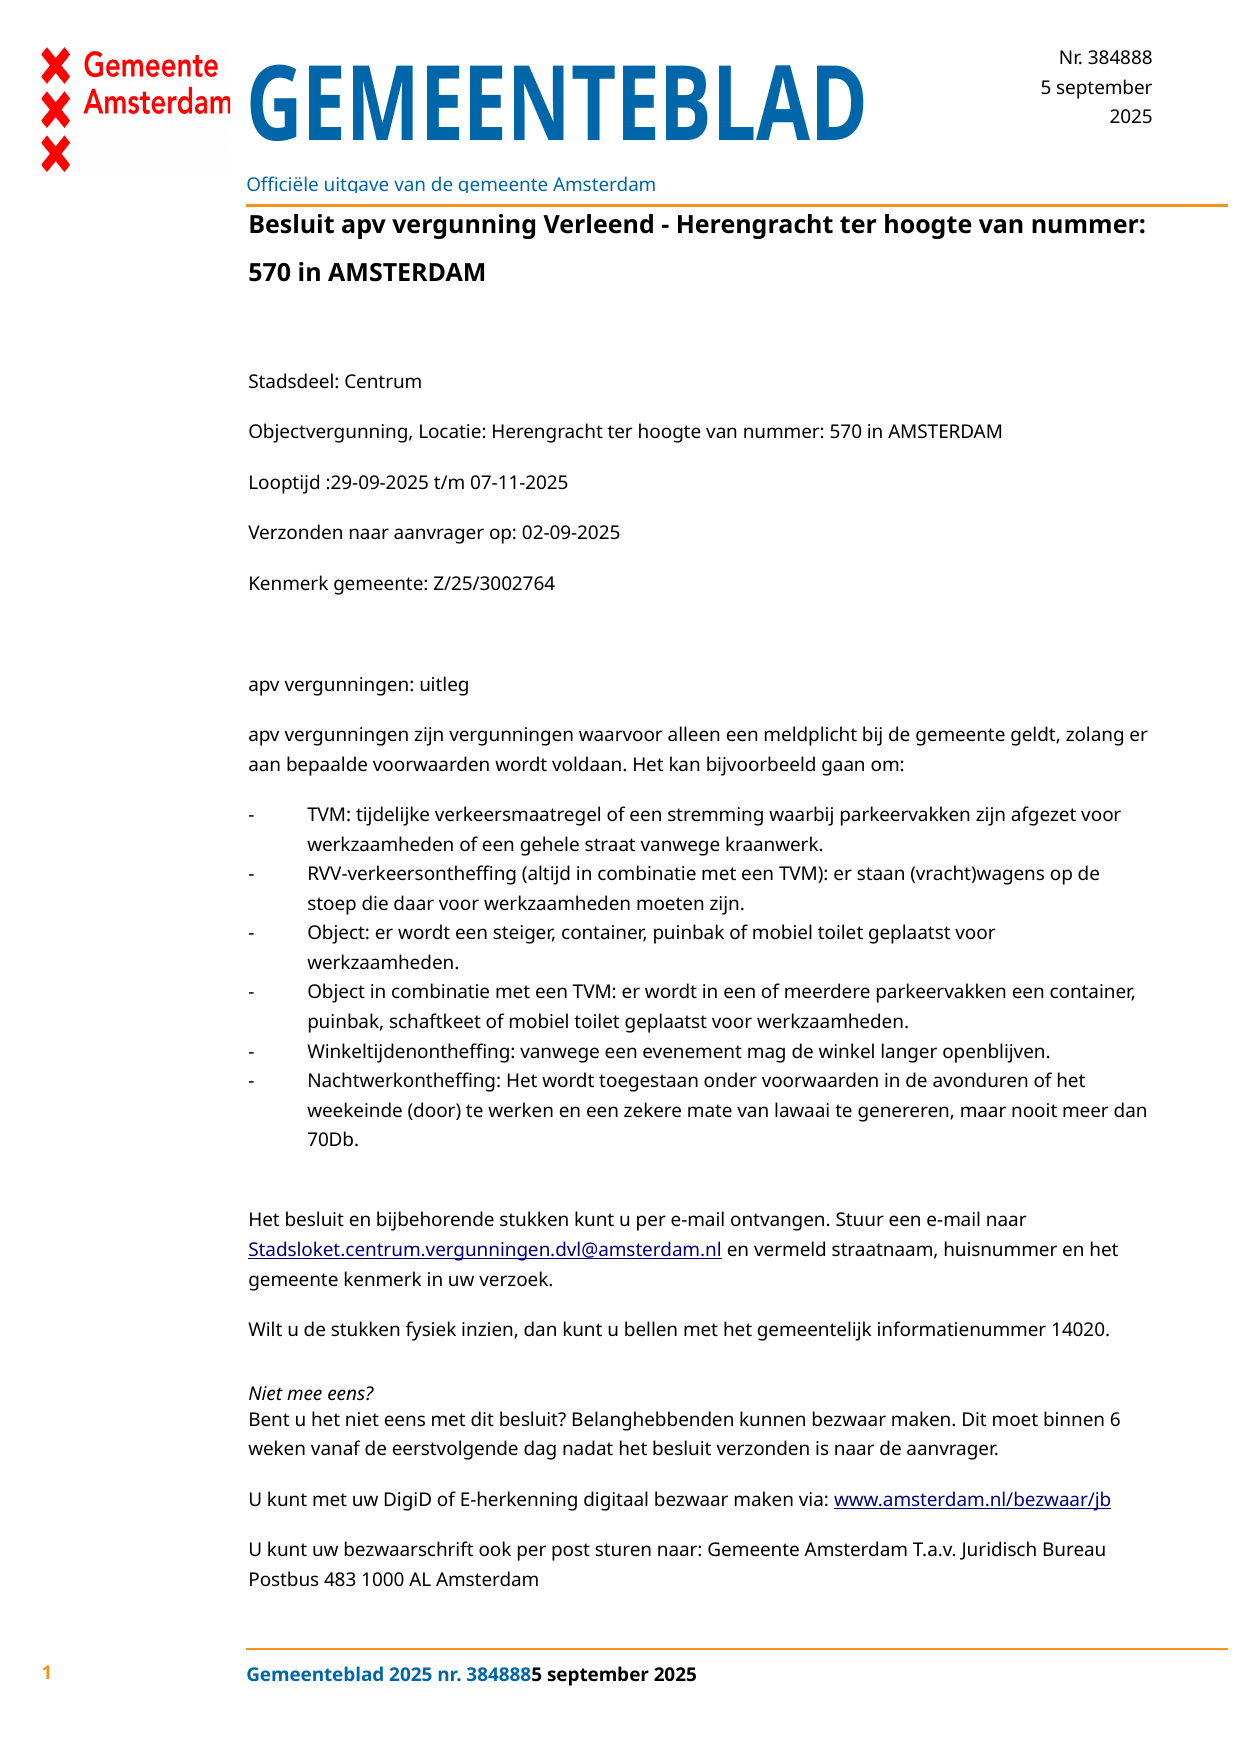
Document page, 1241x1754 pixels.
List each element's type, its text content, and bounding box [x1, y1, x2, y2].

list Object: er wordt een steiger, container, puinbak of mobiel toilet geplaatst voor werkzaamheden. [248, 919, 1152, 975]
text Niet mee eens? [248, 1380, 1152, 1406]
list Winkeltijdenontheffing: vanwege een evenement mag de winkel langer openblijven. [248, 1038, 1152, 1064]
list Object in combinatie met een TVM: er wordt in een of meerdere parkeervakken een container, puinbak, schaftkeet of mobiel toilet geplaatst voor werkzaamheden. [248, 979, 1152, 1034]
text Wilt u de stukken fysiek inzien, dan kunt u bellen met het gemeentelijk informatienummer 14020. [248, 1316, 1152, 1342]
text U kunt uw bezwaarschrift ook per post sturen naar: Gemeente Amsterdam T.a.v. Juridisch Bureau Postbus 483 1000 AL Amsterdam [248, 1536, 1152, 1592]
text Het besluit en bijbehorende stukken kunt u per e-mail ontvangen. Stuur een e-mail naar Stadsloket.centrum.vergunningen.dvl@amsterdam.nl en vermeld straatnaam, huisnummer en het gemeente kenmerk in uw verzoek. [248, 1207, 1152, 1292]
list RVV-verkeersontheffing (altijd in combinatie met een TVM): er staan (vracht)wagens op de stoep die daar voor werkzaamheden moeten zijn. [248, 860, 1152, 916]
text Bent u het niet eens met dit besluit? Belanghebbenden kunnen bezwaar maken. Dit moet binnen 6 weken vanaf de eerstvolgende dag nadat het besluit verzonden is naar de aanvrager. [248, 1406, 1152, 1461]
text Stadsdeel: Centrum [248, 368, 1152, 394]
list TVM: tijdelijke verkeersmaatregel of een stremming waarbij parkeervakken zijn afgezet voor werkzaamheden of een gehele straat vanwege kraanwerk. [248, 801, 1152, 857]
text Besluit apv vergunning Verleend - Herengracht ter hoogte van nummer: 570 in AMSTERDAM [248, 207, 1152, 288]
text Objectvergunning, Locatie: Herengracht ter hoogte van nummer: 570 in AMSTERDAM [248, 419, 1152, 444]
text apv vergunningen zijn vergunningen waarvoor alleen een meldplicht bij de gemeente geldt, zolang er aan bepaalde voorwaarden wordt voldaan. Het kan bijvoorbeeld gaan om: [248, 721, 1152, 777]
text Kenmerk gemeente: Z/25/3002764 [248, 570, 1152, 596]
text Verzonden naar aanvrager op: 02-09-2025 [248, 519, 1152, 545]
picture [41, 47, 231, 172]
list Nachtwerkontheffing: Het wordt toegestaan onder voorwaarden in de avonduren of het weekeinde (door) te werken en een zekere mate van lawaai te genereren, maar nooit meer dan 70Db. [248, 1067, 1152, 1152]
text Looptijd :29-09-2025 t/m 07-11-2025 [248, 469, 1152, 495]
text U kunt met uw DigiD of E-herkenning digitaal bezwaar maken via: www.amsterdam.nl/bezwaar/jb [248, 1486, 1152, 1512]
text apv vergunningen: uitleg [248, 671, 1152, 697]
